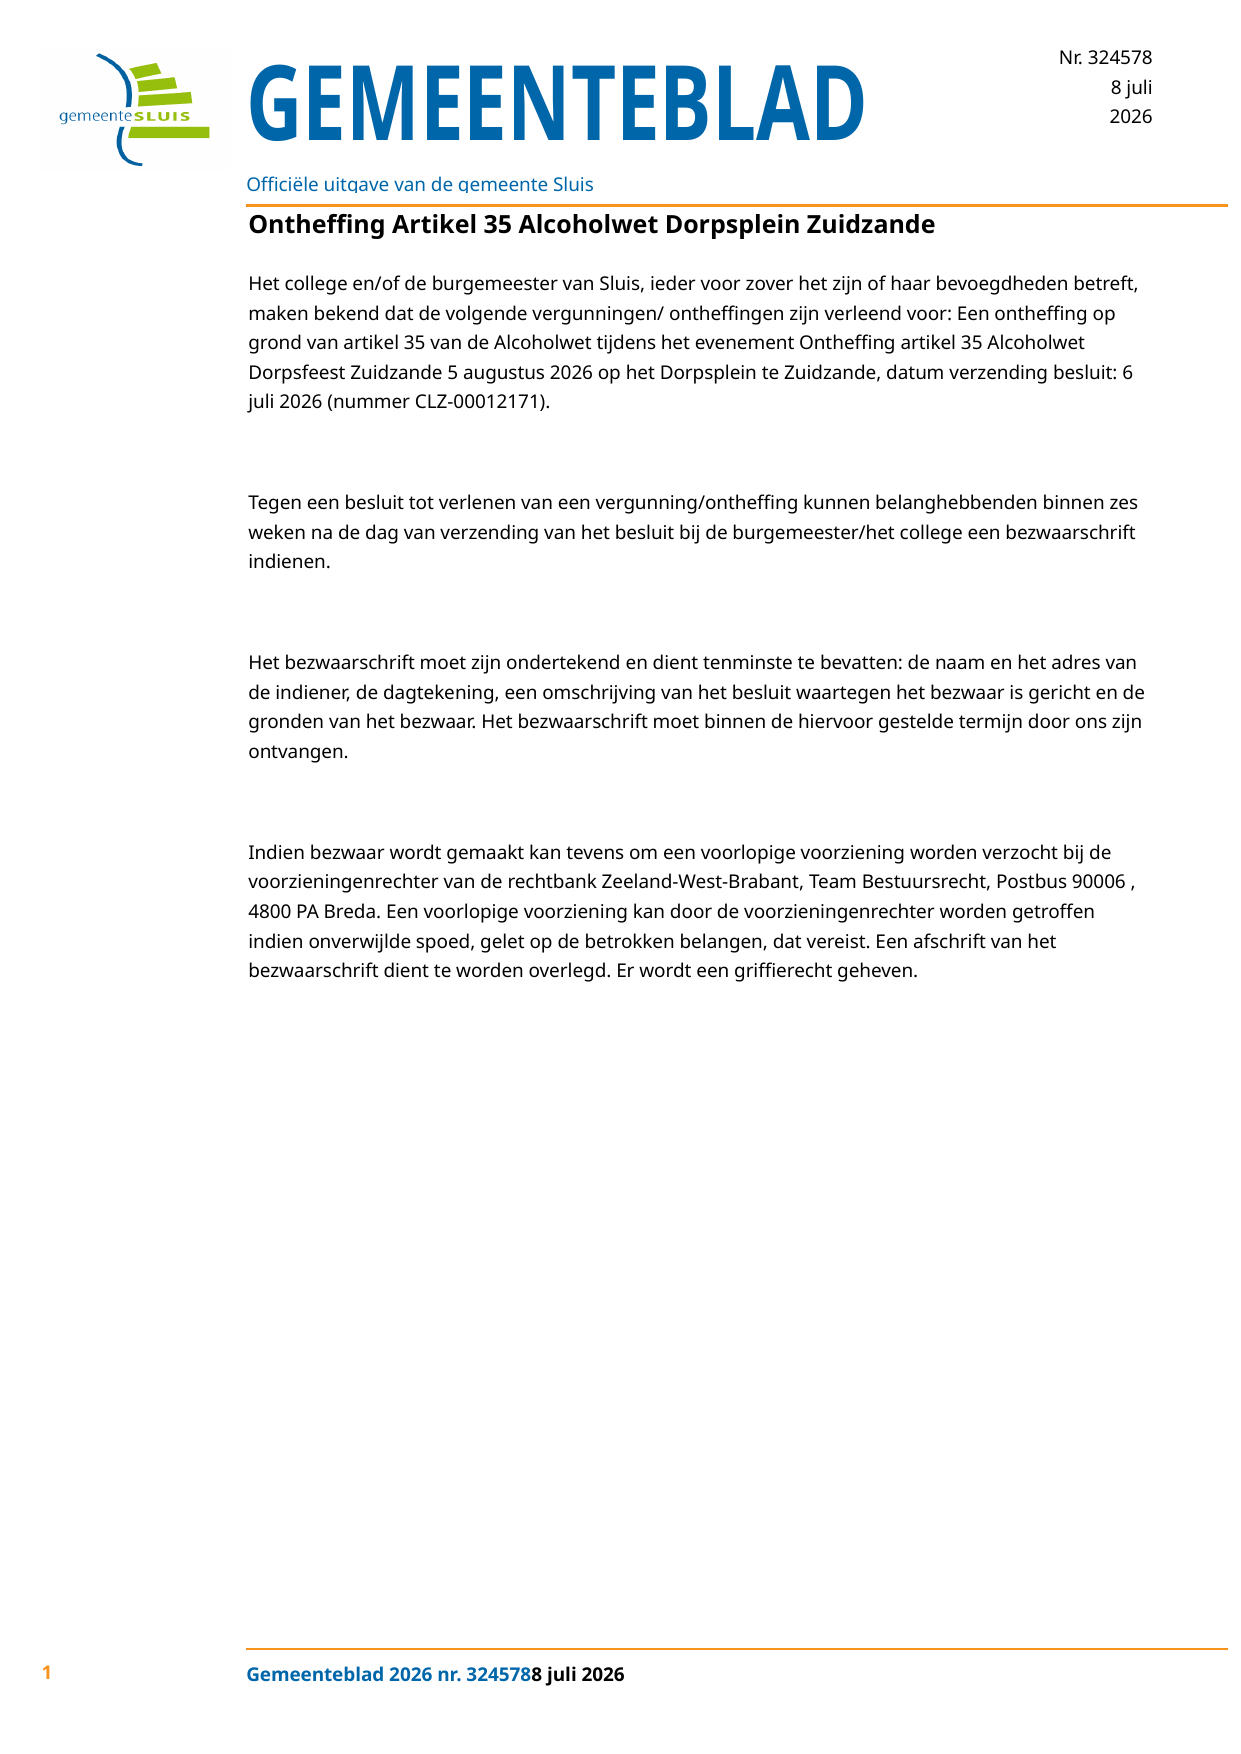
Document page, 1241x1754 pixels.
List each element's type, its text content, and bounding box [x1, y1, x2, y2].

text Indien bezwaar wordt gemaakt kan tevens om een voorlopige voorziening worden verzocht bij de voorzieningenrechter van de rechtbank Zeeland-West-Brabant, Team Bestuursrecht, Postbus 90006 , 4800 PA Breda. Een voorlopige voorziening kan door de voorzieningenrechter worden getroffen indien onverwijlde spoed, gelet op de betrokken belangen, dat vereist. Een afschrift van het bezwaarschrift dient te worden overlegd. Er wordt een griffierecht geheven. [248, 839, 1152, 983]
text Het college en/of de burgemeester van Sluis, ieder voor zover het zijn of haar bevoegdheden betreft, maken bekend dat de volgende vergunningen/ ontheffingen zijn verleend voor: Een ontheffing op grond van artikel 35 van de Alcoholwet tijdens het evenement Ontheffing artikel 35 Alcoholwet Dorpsfeest Zuidzande 5 augustus 2026 op het Dorpsplein te Zuidzande, datum verzending besluit: 6 juli 2026 (nummer CLZ-00012171). [248, 270, 1152, 414]
text Tegen een besluit tot verlenen van een vergunning/ontheffing kunnen belanghebbenden binnen zes weken na de dag van verzending van het besluit bij de burgemeester/het college een bezwaarschrift indienen. [248, 489, 1152, 574]
text Het bezwaarschrift moet zijn ondertekend en dient tenminste te bevatten: de naam en het adres van de indiener, de dagtekening, een omschrijving van het besluit waartegen het bezwaar is gericht en de gronden van het bezwaar. Het bezwaarschrift moet binnen de hiervoor gestelde termijn door ons zijn ontvangen. [248, 649, 1152, 764]
picture [41, 47, 231, 172]
text Ontheffing Artikel 35 Alcoholwet Dorpsplein Zuidzande [248, 207, 1152, 241]
